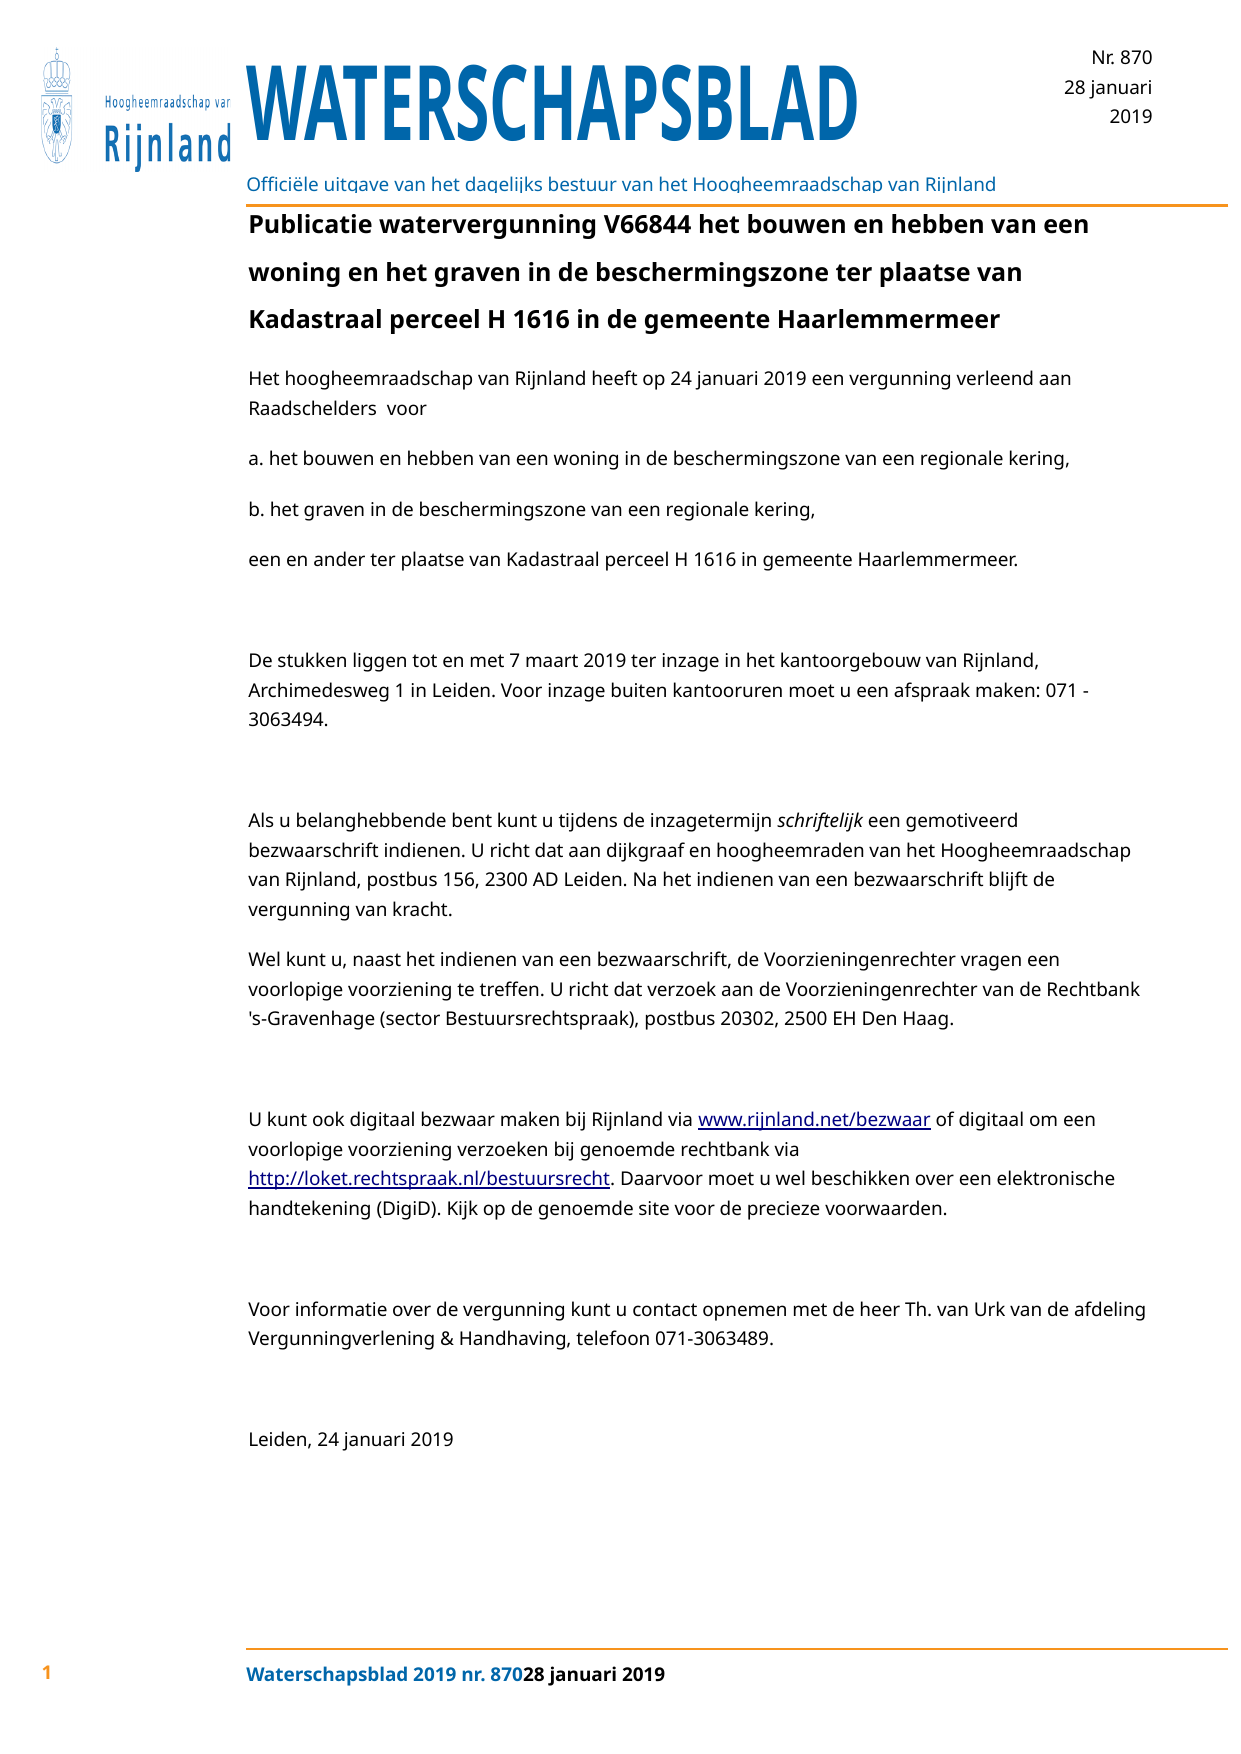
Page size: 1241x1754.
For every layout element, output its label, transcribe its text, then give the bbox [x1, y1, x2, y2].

text U kunt ook digitaal bezwaar maken bij Rijnland via www.rijnland.net/bezwaar of digitaal om een voorlopige voorziening verzoeken bij genoemde rechtbank via http://loket.rechtspraak.nl/bestuursrecht. Daarvoor moet u wel beschikken over een elektronische handtekening (DigiD). Kijk op de genoemde site voor de precieze voorwaarden. [248, 1106, 1152, 1221]
text a. het bouwen en hebben van een woning in de beschermingszone van een regionale kering, [248, 446, 1152, 471]
text Het hoogheemraadschap van Rijnland heeft op 24 januari 2019 een vergunning verleend aan Raadschelders voor [248, 366, 1152, 421]
text Als u belanghebbende bent kunt u tijdens de inzagetermijn schriftelijk een gemotiveerd bezwaarschrift indienen. U richt dat aan dijkgraaf en hoogheemraden van het Hoogheemraadschap van Rijnland, postbus 156, 2300 AD Leiden. Na het indienen van een bezwaarschrift blijft de vergunning van kracht. [248, 807, 1152, 922]
text b. het graven in de beschermingszone van een regionale kering, [248, 496, 1152, 522]
text een en ander ter plaatse van Kadastraal perceel H 1616 in gemeente Haarlemmermeer. [248, 546, 1152, 572]
text Publicatie watervergunning V66844 het bouwen en hebben van een woning en het graven in de beschermingszone ter plaatse van Kadastraal perceel H 1616 in de gemeente Haarlemmermeer [248, 207, 1152, 336]
text De stukken liggen tot en met 7 maart 2019 ter inzage in het kantoorgebouw van Rijnland, Archimedesweg 1 in Leiden. Voor inzage buiten kantooruren moet u een afspraak maken: 071 - 3063494. [248, 647, 1152, 732]
picture [41, 47, 231, 172]
text Leiden, 24 januari 2019 [248, 1426, 1152, 1452]
text Voor informatie over de vergunning kunt u contact opnemen met de heer Th. van Urk van de afdeling Vergunningverlening & Handhaving, telefoon 071-3063489. [248, 1296, 1152, 1351]
text Wel kunt u, naast het indienen van een bezwaarschrift, de Voorzieningenrechter vragen een voorlopige voorziening te treffen. U richt dat verzoek aan de Voorzieningenrechter van de Rechtbank 's-Gravenhage (sector Bestuursrechtspraak), postbus 20302, 2500 EH Den Haag. [248, 946, 1152, 1031]
